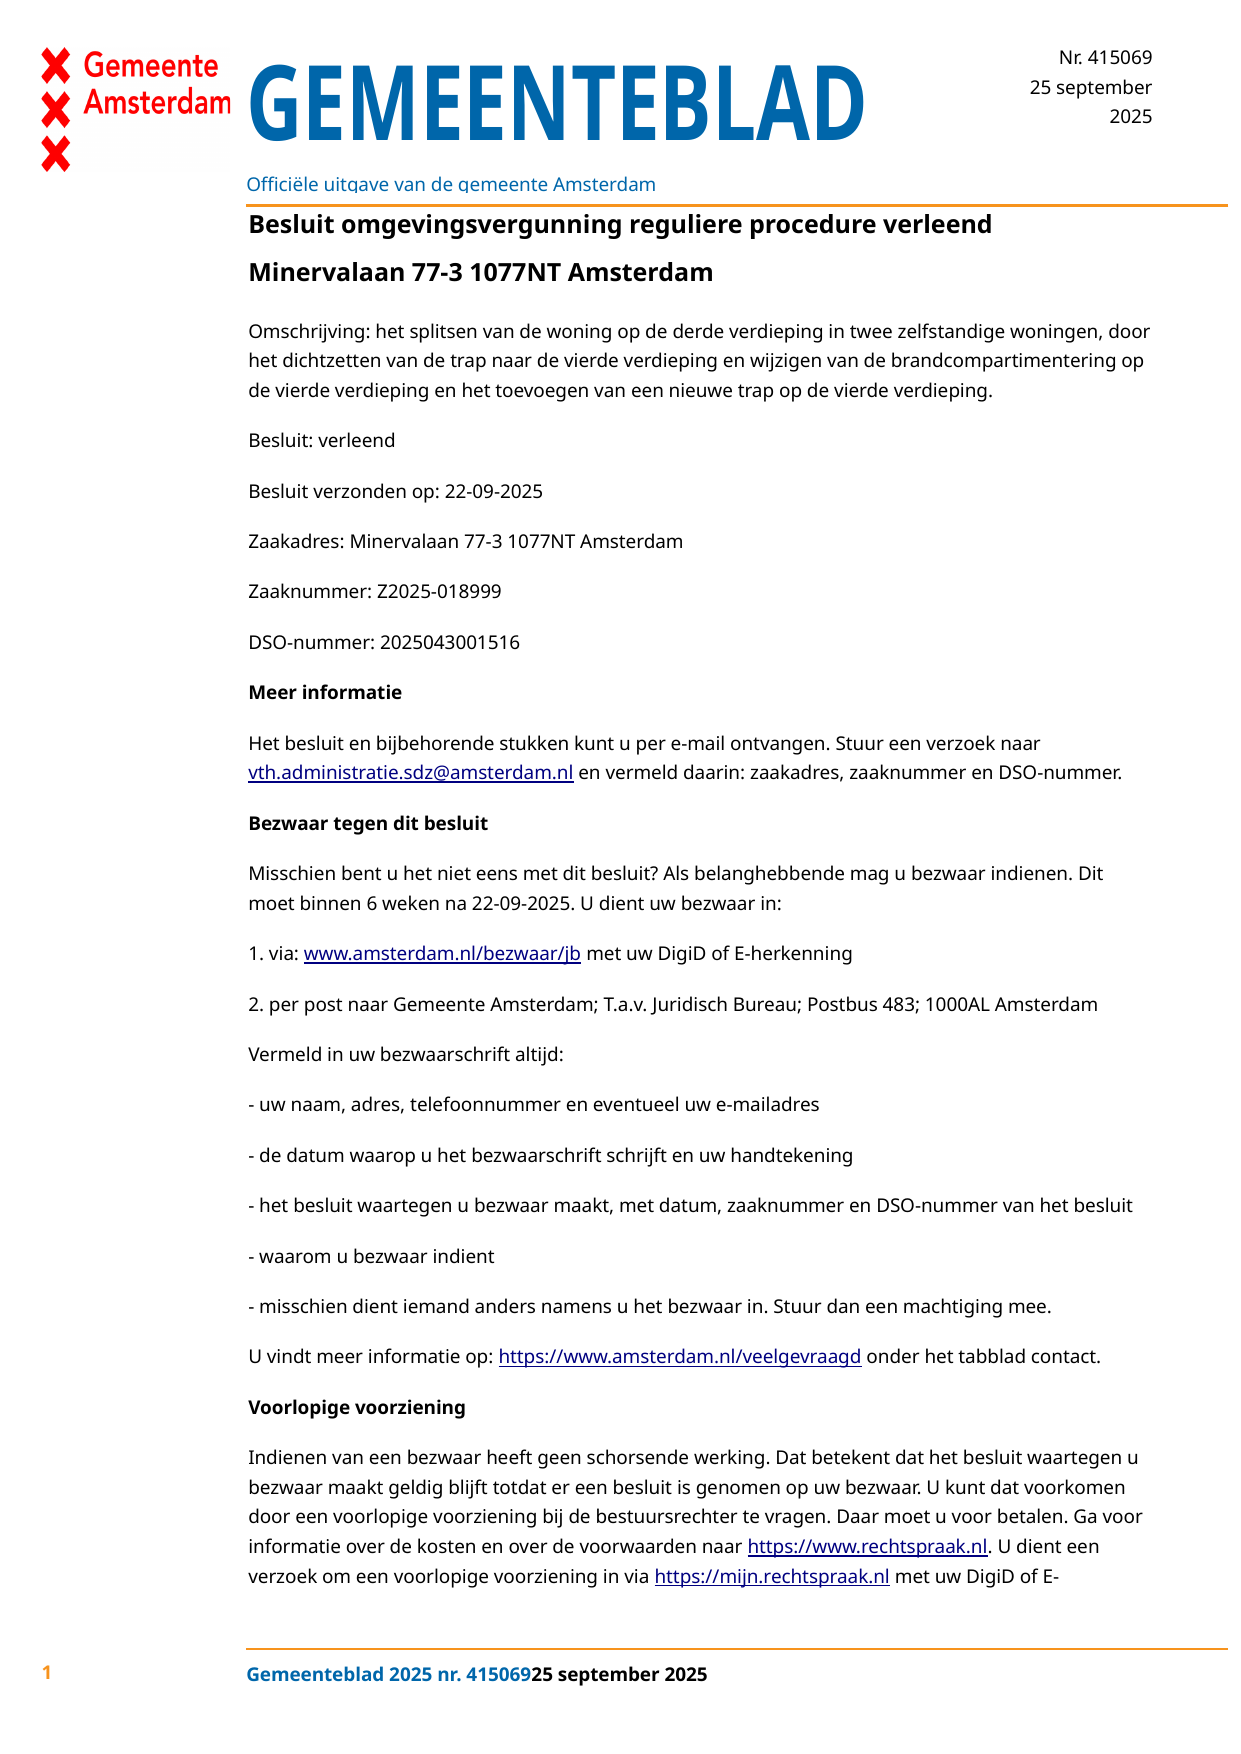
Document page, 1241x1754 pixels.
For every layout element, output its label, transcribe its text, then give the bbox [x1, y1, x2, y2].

text 1. via: www.amsterdam.nl/bezwaar/jb met uw DigiD of E-herkenning [248, 940, 1152, 966]
text Besluit verzonden op: 22-09-2025 [248, 478, 1152, 504]
text Zaakadres: Minervalaan 77-3 1077NT Amsterdam [248, 528, 1152, 554]
picture [41, 47, 231, 172]
text - uw naam, adres, telefoonnummer en eventueel uw e-mailadres [248, 1092, 1152, 1117]
text Omschrijving: het splitsen van de woning op de derde verdieping in twee zelfstandige woningen, door het dichtzetten van de trap naar de vierde verdieping en wijzigen van de brandcompartimentering op de vierde verdieping en het toevoegen van een nieuwe trap op de vierde verdieping. [248, 318, 1152, 403]
text Bezwaar tegen dit besluit [248, 810, 1152, 836]
text Meer informatie [248, 679, 1152, 705]
text 2. per post naar Gemeente Amsterdam; T.a.v. Juridisch Bureau; Postbus 483; 1000AL Amsterdam [248, 991, 1152, 1017]
text - misschien dient iemand anders namens u het bezwaar in. Stuur dan een machtiging mee. [248, 1293, 1152, 1319]
text Misschien bent u het niet eens met dit besluit? Als belanghebbende mag u bezwaar indienen. Dit moet binnen 6 weken na 22-09-2025. U dient uw bezwaar in: [248, 860, 1152, 916]
text Indienen van een bezwaar heeft geen schorsende werking. Dat betekent dat het besluit waartegen u bezwaar maakt geldig blijft totdat er een besluit is genomen op uw bezwaar. U kunt dat voorkomen door een voorlopige voorziening bij de bestuursrechter te vragen. Daar moet u voor betalen. Ga voor informatie over de kosten en over de voorwaarden naar https://www.rechtspraak.nl. U dient een verzoek om een voorlopige voorziening in via https://mijn.rechtspraak.nl met uw DigiD of E- [248, 1444, 1152, 1589]
text - waarom u bezwaar indient [248, 1243, 1152, 1269]
text U vindt meer informatie op: https://www.amsterdam.nl/veelgevraagd onder het tabblad contact. [248, 1344, 1152, 1369]
text DSO-nummer: 2025043001516 [248, 629, 1152, 655]
text - de datum waarop u het bezwaarschrift schrijft en uw handtekening [248, 1142, 1152, 1168]
text Vermeld in uw bezwaarschrift altijd: [248, 1041, 1152, 1067]
text Besluit: verleend [248, 427, 1152, 453]
text Zaaknummer: Z2025-018999 [248, 579, 1152, 604]
text Besluit omgevingsvergunning reguliere procedure verleend Minervalaan 77-3 1077NT Amsterdam [248, 207, 1152, 288]
text Voorlopige voorziening [248, 1394, 1152, 1420]
text - het besluit waartegen u bezwaar maakt, met datum, zaaknummer en DSO-nummer van het besluit [248, 1192, 1152, 1218]
text Het besluit en bijbehorende stukken kunt u per e-mail ontvangen. Stuur een verzoek naar vth.administratie.sdz@amsterdam.nl en vermeld daarin: zaakadres, zaaknummer en DSO-nummer. [248, 730, 1152, 785]
